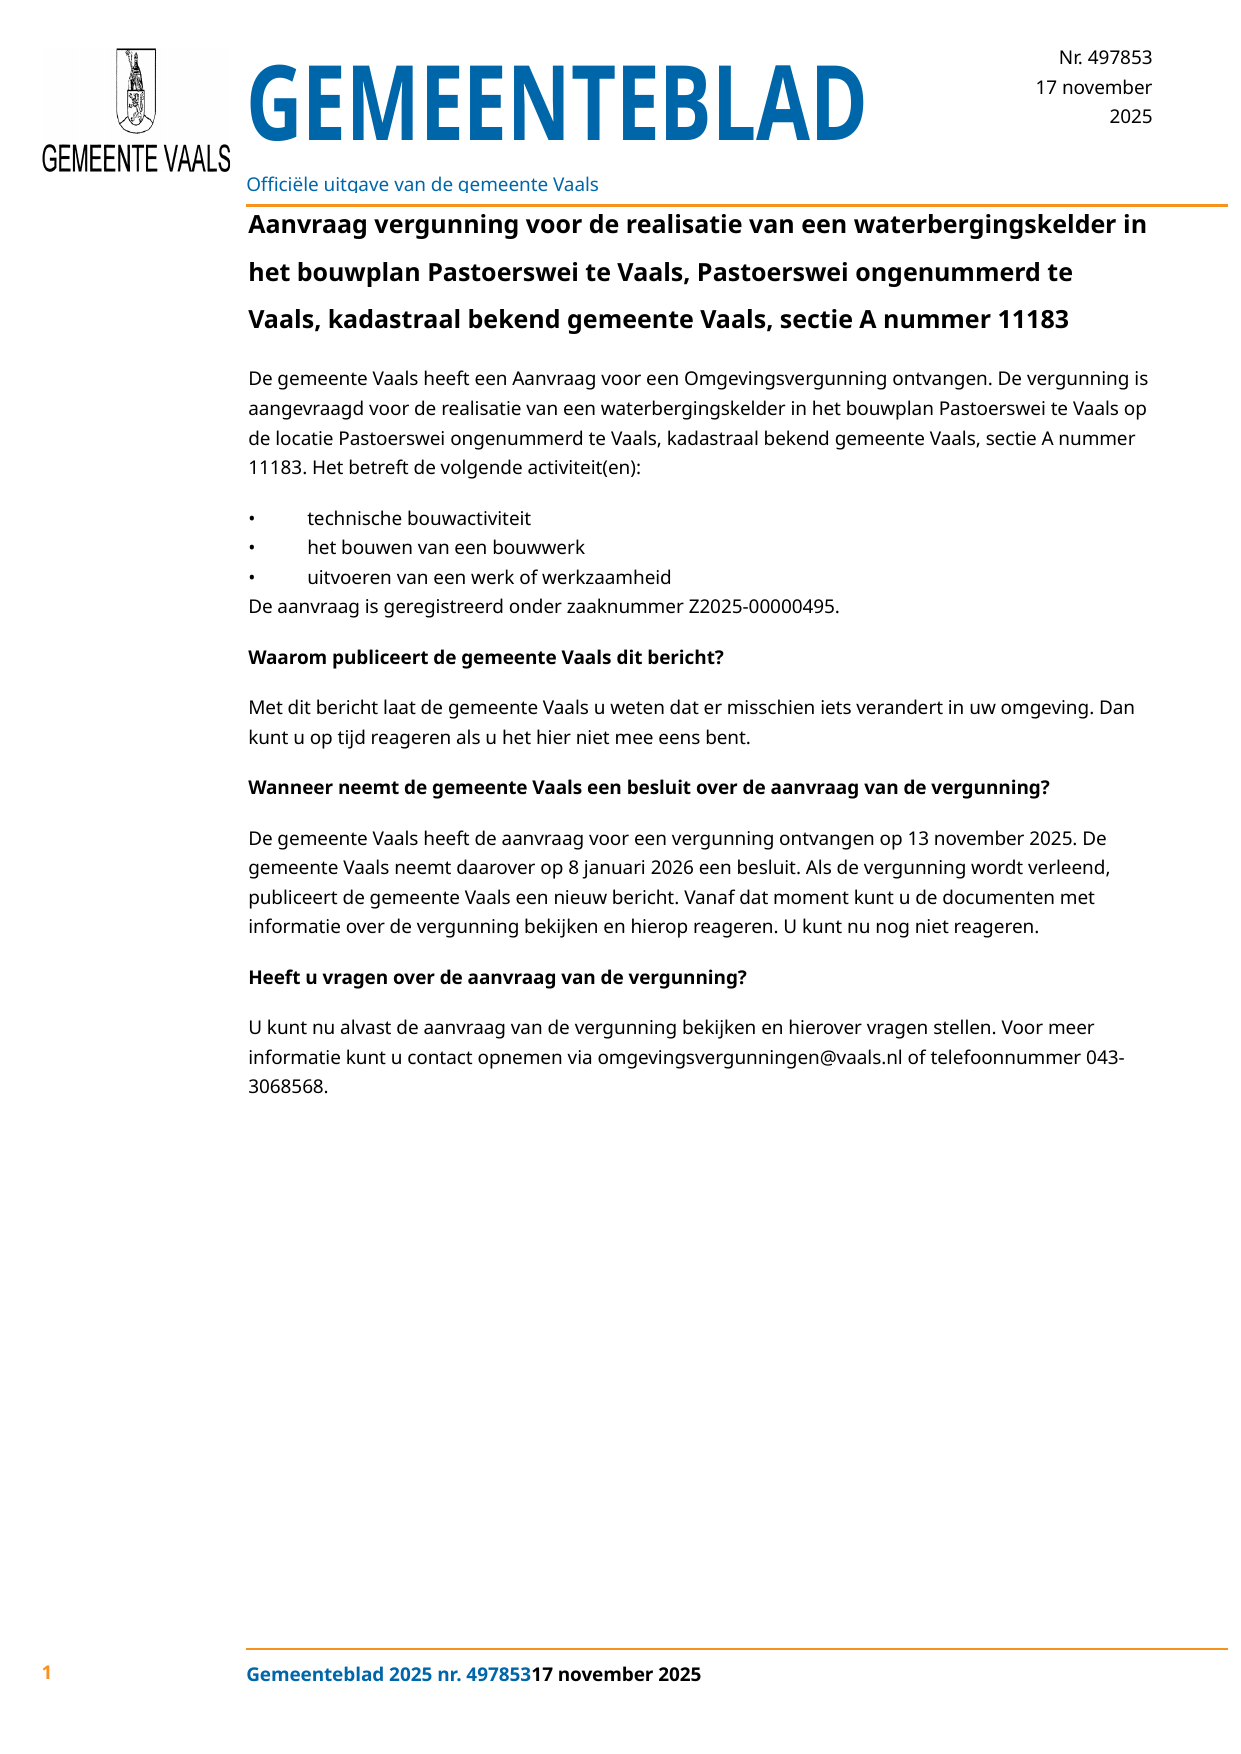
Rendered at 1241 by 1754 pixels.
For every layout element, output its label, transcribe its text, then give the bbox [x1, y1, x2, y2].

text Waarom publiceert de gemeente Vaals dit bericht? [248, 644, 1152, 669]
text Heeft u vragen over de aanvraag van de vergunning? [248, 964, 1152, 989]
text De aanvraag is geregistreerd onder zaaknummer Z2025-00000495. [248, 593, 1152, 619]
list het bouwen van een bouwwerk [248, 534, 1152, 560]
text De gemeente Vaals heeft de aanvraag voor een vergunning ontvangen op 13 november 2025. De gemeente Vaals neemt daarover op 8 januari 2026 een besluit. Als de vergunning wordt verleend, publiceert de gemeente Vaals een nieuw bericht. Vanaf dat moment kunt u de documenten met informatie over de vergunning bekijken en hierop reageren. U kunt nu nog niet reageren. [248, 825, 1152, 939]
list technische bouwactiviteit [248, 505, 1152, 530]
text Aanvraag vergunning voor de realisatie van een waterbergingskelder in het bouwplan Pastoerswei te Vaals, Pastoerswei ongenummerd te Vaals, kadastraal bekend gemeente Vaals, sectie A nummer 11183 [248, 207, 1152, 336]
list uitvoeren van een werk of werkzaamheid [248, 564, 1152, 589]
text De gemeente Vaals heeft een Aanvraag voor een Omgevingsvergunning ontvangen. De vergunning is aangevraagd voor de realisatie van een waterbergingskelder in het bouwplan Pastoerswei te Vaals op de locatie Pastoerswei ongenummerd te Vaals, kadastraal bekend gemeente Vaals, sectie A nummer 11183. Het betreft de volgende activiteit(en): [248, 366, 1152, 480]
text Wanneer neemt de gemeente Vaals een besluit over de aanvraag van de vergunning? [248, 774, 1152, 800]
picture [41, 47, 231, 172]
text Met dit bericht laat de gemeente Vaals u weten dat er misschien iets verandert in uw omgeving. Dan kunt u op tijd reageren als u het hier niet mee eens bent. [248, 694, 1152, 749]
text U kunt nu alvast de aanvraag van de vergunning bekijken en hierover vragen stellen. Voor meer informatie kunt u contact opnemen via omgevingsvergunningen@vaals.nl of telefoonnummer 043-3068568. [248, 1014, 1152, 1099]
